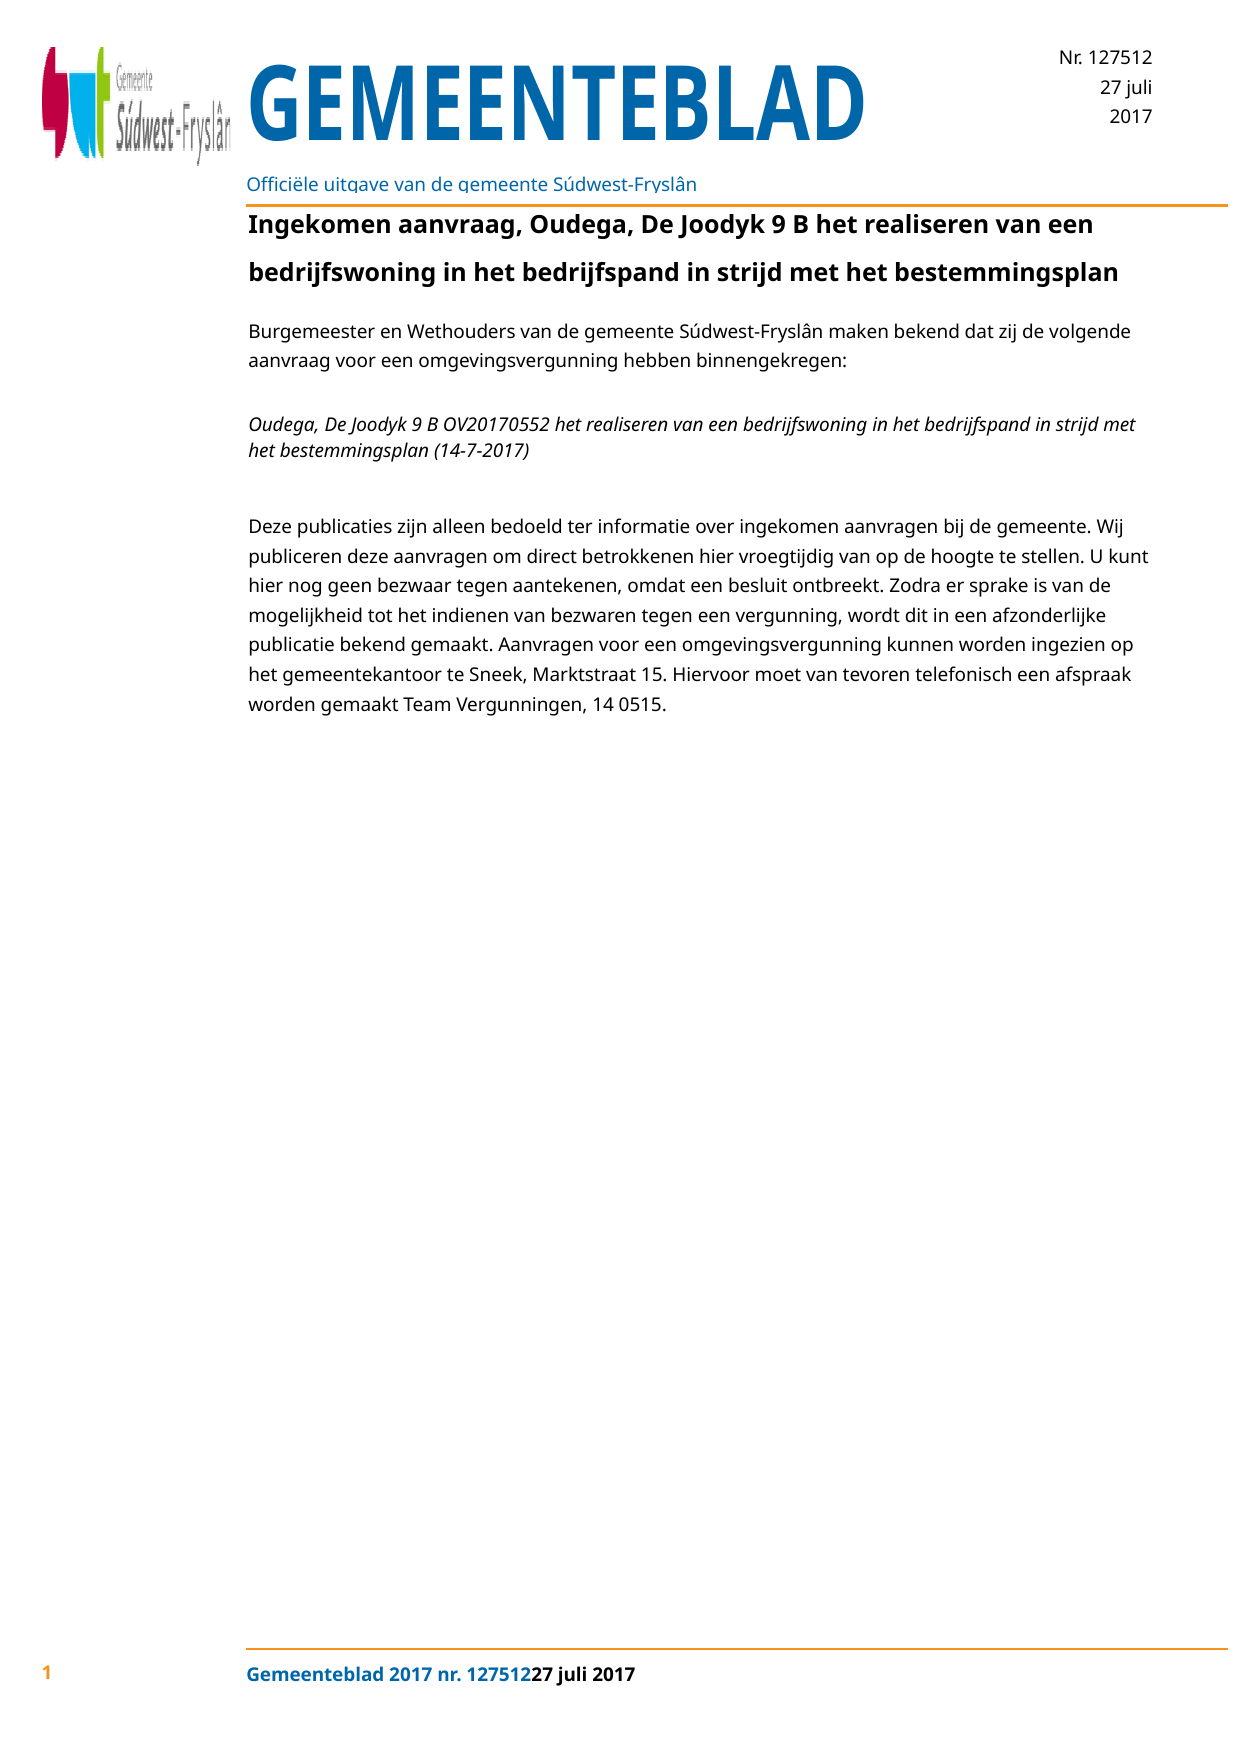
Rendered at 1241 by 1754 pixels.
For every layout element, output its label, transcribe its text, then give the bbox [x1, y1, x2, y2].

text Deze publicaties zijn alleen bedoeld ter informatie over ingekomen aanvragen bij de gemeente. Wij publiceren deze aanvragen om direct betrokkenen hier vroegtijdig van op de hoogte te stellen. U kunt hier nog geen bezwaar tegen aantekenen, omdat een besluit ontbreekt. Zodra er sprake is van de mogelijkheid tot het indienen van bezwaren tegen een vergunning, wordt dit in een afzonderlijke publicatie bekend gemaakt. Aanvragen voor een omgevingsvergunning kunnen worden ingezien op het gemeentekantoor te Sneek, Marktstraat 15. Hiervoor moet van tevoren telefonisch een afspraak worden gemaakt Team Vergunningen, 14 0515. [248, 513, 1152, 717]
picture [41, 47, 231, 172]
text Burgemeester en Wethouders van de gemeente Súdwest-Fryslân maken bekend dat zij de volgende aanvraag voor een omgevingsvergunning hebben binnengekregen: [248, 318, 1152, 373]
text Ingekomen aanvraag, Oudega, De Joodyk 9 B het realiseren van een bedrijfswoning in het bedrijfspand in strijd met het bestemmingsplan [248, 207, 1152, 288]
text Oudega, De Joodyk 9 B OV20170552 het realiseren van een bedrijfswoning in het bedrijfspand in strijd met het bestemmingsplan (14-7-2017) [248, 411, 1152, 463]
